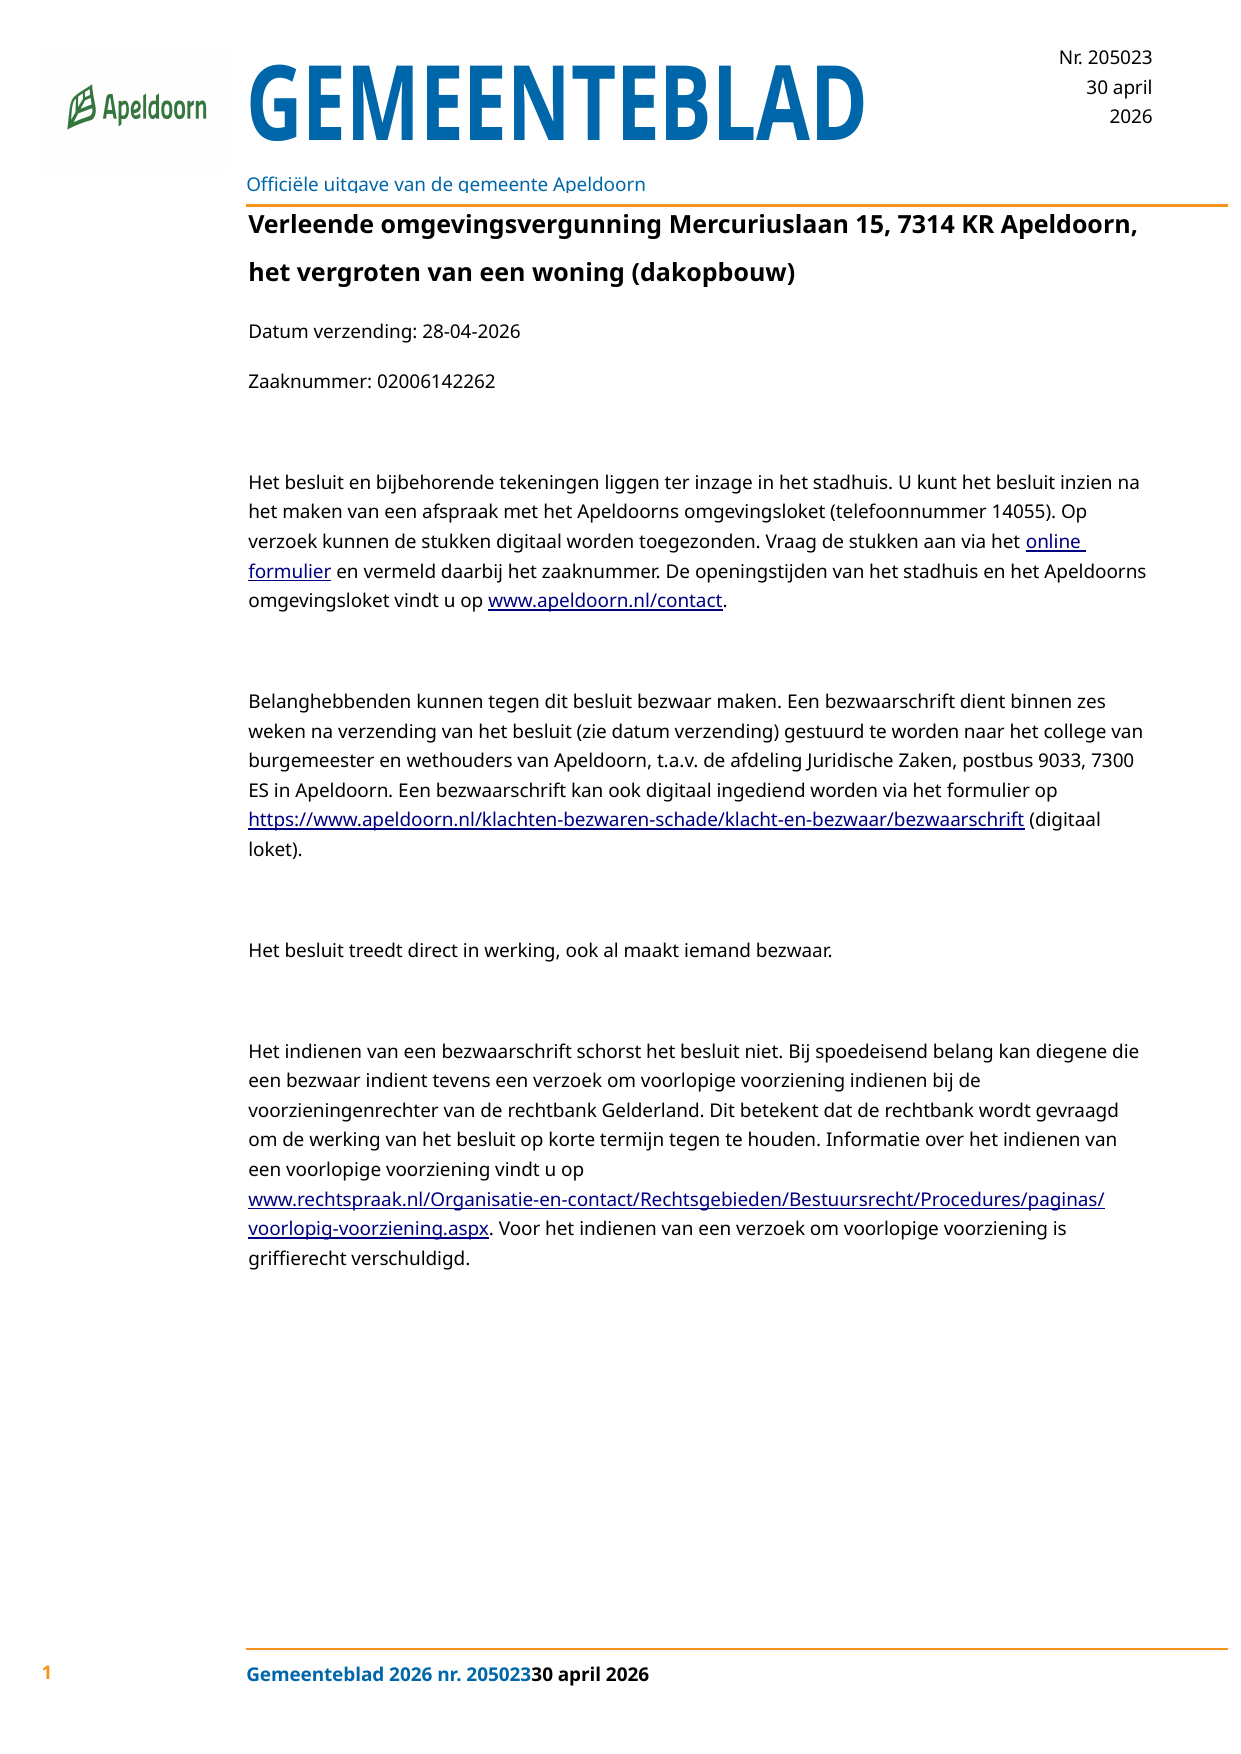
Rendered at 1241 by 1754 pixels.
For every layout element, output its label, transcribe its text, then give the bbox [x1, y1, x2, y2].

text Het besluit en bijbehorende tekeningen liggen ter inzage in het stadhuis. U kunt het besluit inzien na het maken van een afspraak met het Apeldoorns omgevingsloket (telefoonnummer 14055). Op verzoek kunnen de stukken digitaal worden toegezonden. Vraag de stukken aan via het online formulier en vermeld daarbij het zaaknummer. De openingstijden van het stadhuis en het Apeldoorns omgevingsloket vindt u op www.apeldoorn.nl/contact. [248, 469, 1152, 613]
picture [41, 47, 231, 172]
text Verleende omgevingsvergunning Mercuriuslaan 15, 7314 KR Apeldoorn, het vergroten van een woning (dakopbouw) [248, 207, 1152, 288]
text Het besluit treedt direct in werking, ook al maakt iemand bezwaar. [248, 937, 1152, 963]
text Het indienen van een bezwaarschrift schorst het besluit niet. Bij spoedeisend belang kan diegene die een bezwaar indient tevens een verzoek om voorlopige voorziening indienen bij de voorzieningenrechter van de rechtbank Gelderland. Dit betekent dat de rechtbank wordt gevraagd om de werking van het besluit op korte termijn tegen te houden. Informatie over het indienen van een voorlopige voorziening vindt u op www.rechtspraak.nl/Organisatie-en-contact/Rechtsgebieden/Bestuursrecht/Procedures/paginas/voorlopig-voorziening.aspx. Voor het indienen van een verzoek om voorlopige voorziening is griffierecht verschuldigd. [248, 1038, 1152, 1271]
text Belanghebbenden kunnen tegen dit besluit bezwaar maken. Een bezwaarschrift dient binnen zes weken na verzending van het besluit (zie datum verzending) gestuurd te worden naar het college van burgemeester en wethouders van Apeldoorn, t.a.v. de afdeling Juridische Zaken, postbus 9033, 7300 ES in Apeldoorn. Een bezwaarschrift kan ook digitaal ingediend worden via het formulier op https://www.apeldoorn.nl/klachten-bezwaren-schade/klacht-en-bezwaar/bezwaarschrift (digitaal loket). [248, 688, 1152, 862]
text Zaaknummer: 02006142262 [248, 368, 1152, 394]
text Datum verzending: 28-04-2026 [248, 318, 1152, 344]
